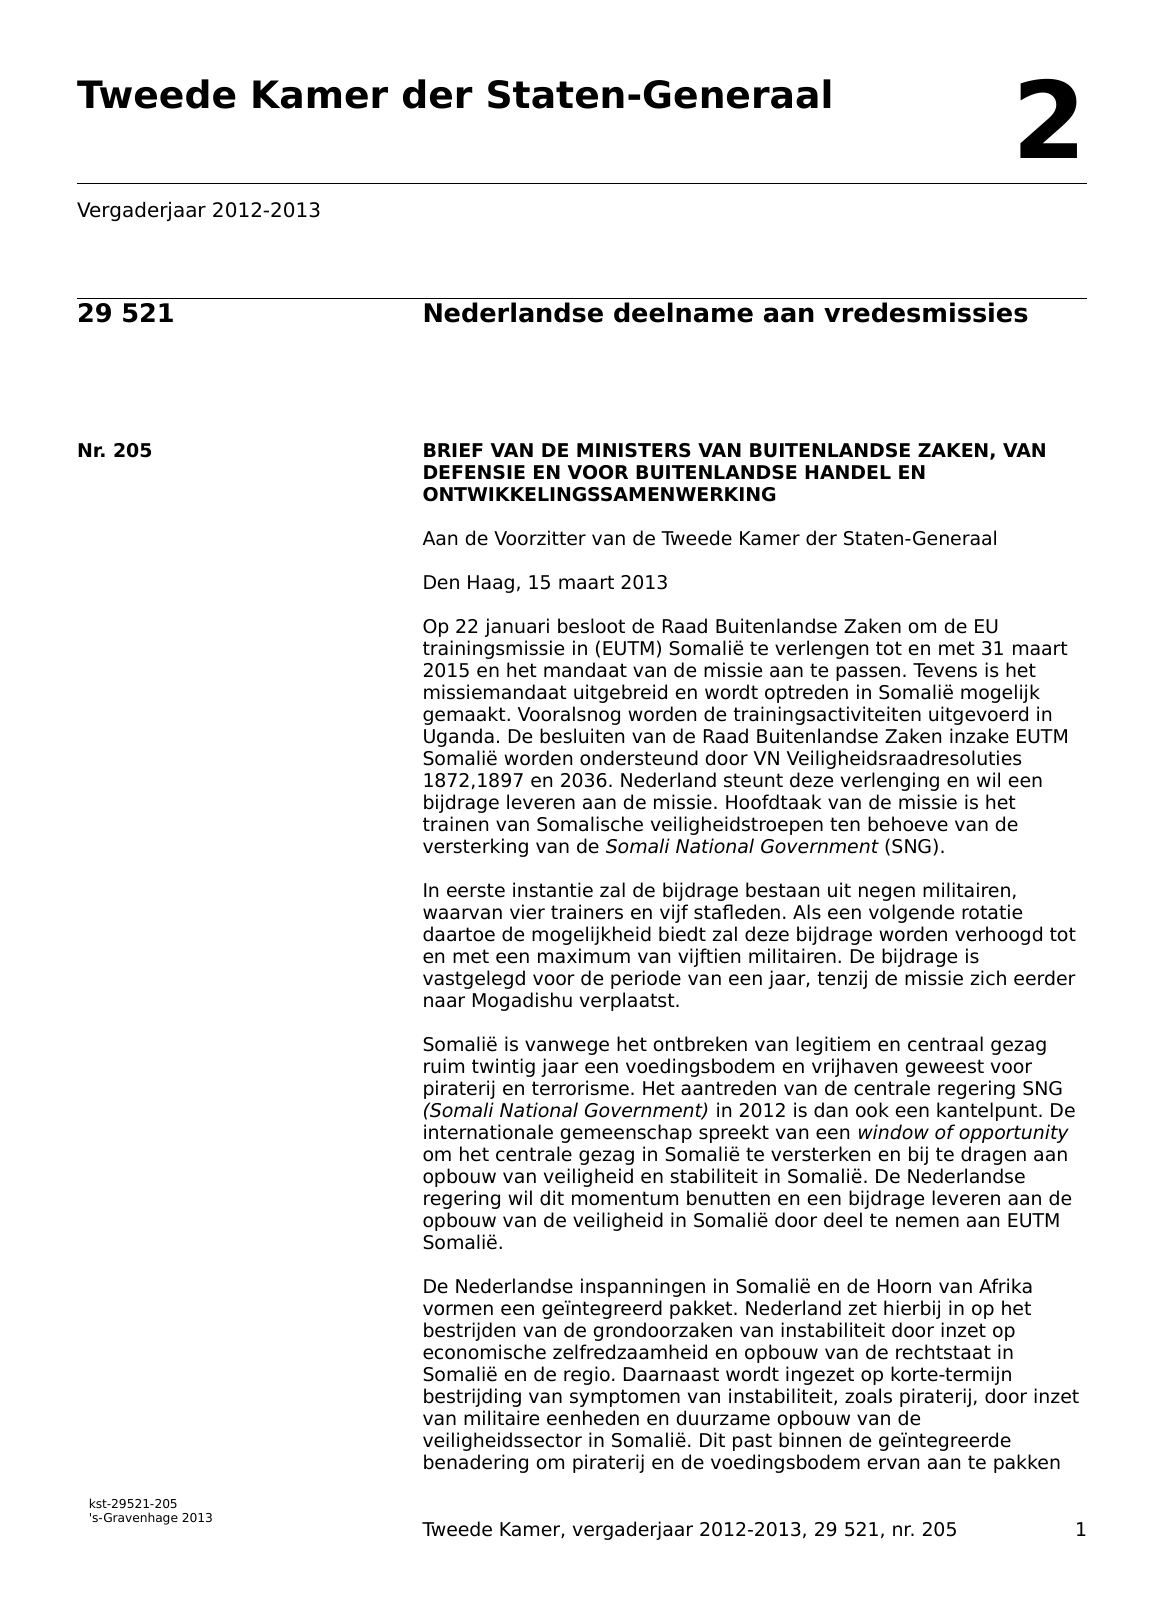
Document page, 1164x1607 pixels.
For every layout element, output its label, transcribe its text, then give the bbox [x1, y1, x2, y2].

subtitle 29 521 Nederlandse deelname aan vredesmissies [77, 299, 1087, 329]
text Somalië is vanwege het ontbreken van legitiem en centraal gezag ruim twintig jaar een voedingsbodem en vrijhaven geweest voor piraterij en terrorisme. Het aantreden van de centrale regering SNG (Somali National Government) in 2012 is dan ook een kantelpunt. De internationale gemeenschap spreekt van een window of opportunity om het centrale gezag in Somalië te versterken en bij te dragen aan opbouw van veiligheid en stabiliteit in Somalië. De Nederlandse regering wil dit momentum benutten en een bijdrage leveren aan de opbouw van de veiligheid in Somalië door deel te nemen aan EUTM Somalië. [422, 1034, 1087, 1254]
text In eerste instantie zal de bijdrage bestaan uit negen militairen, waarvan vier trainers en vijf stafleden. Als een volgende rotatie daartoe de mogelijkheid biedt zal deze bijdrage worden verhoogd tot en met een maximum van vijftien militairen. De bijdrage is vastgelegd voor de periode van een jaar, tenzij de missie zich eerder naar Mogadishu verplaatst. [422, 880, 1087, 1012]
table_header 2 [886, 59, 1087, 183]
table_header Tweede Kamer der Staten-Generaal [77, 59, 886, 183]
text De Nederlandse inspanningen in Somalië en de Hoorn van Afrika vormen een geïntegreerd pakket. Nederland zet hierbij in op het bestrijden van de grondoorzaken van instabiliteit door inzet op economische zelfredzaamheid en opbouw van de rechtstaat in Somalië en de regio. Daarnaast wordt ingezet op korte-termijn bestrijding van symptomen van instabiliteit, zoals piraterij, door inzet van militaire eenheden en duurzame opbouw van de veiligheidssector in Somalië. Dit past binnen de geïntegreerde benadering om piraterij en de voedingsbodem ervan aan te pakken [422, 1276, 1087, 1474]
text 's-Gravenhage 2013 [88, 1511, 323, 1525]
text Den Haag, 15 maart 2013 [422, 572, 1087, 594]
table_cell Vergaderjaar 2012-2013 [77, 184, 1087, 298]
text kst-29521-205 [88, 1497, 323, 1511]
text Aan de Voorzitter van de Tweede Kamer der Staten-Generaal [422, 528, 1087, 550]
text Op 22 januari besloot de Raad Buitenlandse Zaken om de EU trainingsmissie in (EUTM) Somalië te verlengen tot en met 31 maart 2015 en het mandaat van de missie aan te passen. Tevens is het missiemandaat uitgebreid en wordt optreden in Somalië mogelijk gemaakt. Vooralsnog worden de trainingsactiviteiten uitgevoerd in Uganda. De besluiten van de Raad Buitenlandse Zaken inzake EUTM Somalië worden ondersteund door VN Veiligheidsraadresoluties 1872,1897 en 2036. Nederland steunt deze verlenging en wil een bijdrage leveren aan de missie. Hoofdtaak van de missie is het trainen van Somalische veiligheidstroepen ten behoeve van de versterking van de Somali National Government (SNG). [422, 616, 1087, 858]
subtitle Nr. 205 BRIEF VAN DE MINISTERS VAN BUITENLANDSE ZAKEN, VAN DEFENSIE EN VOOR BUITENLANDSE HANDEL EN ONTWIKKELINGSSAMENWERKING [77, 440, 1087, 506]
